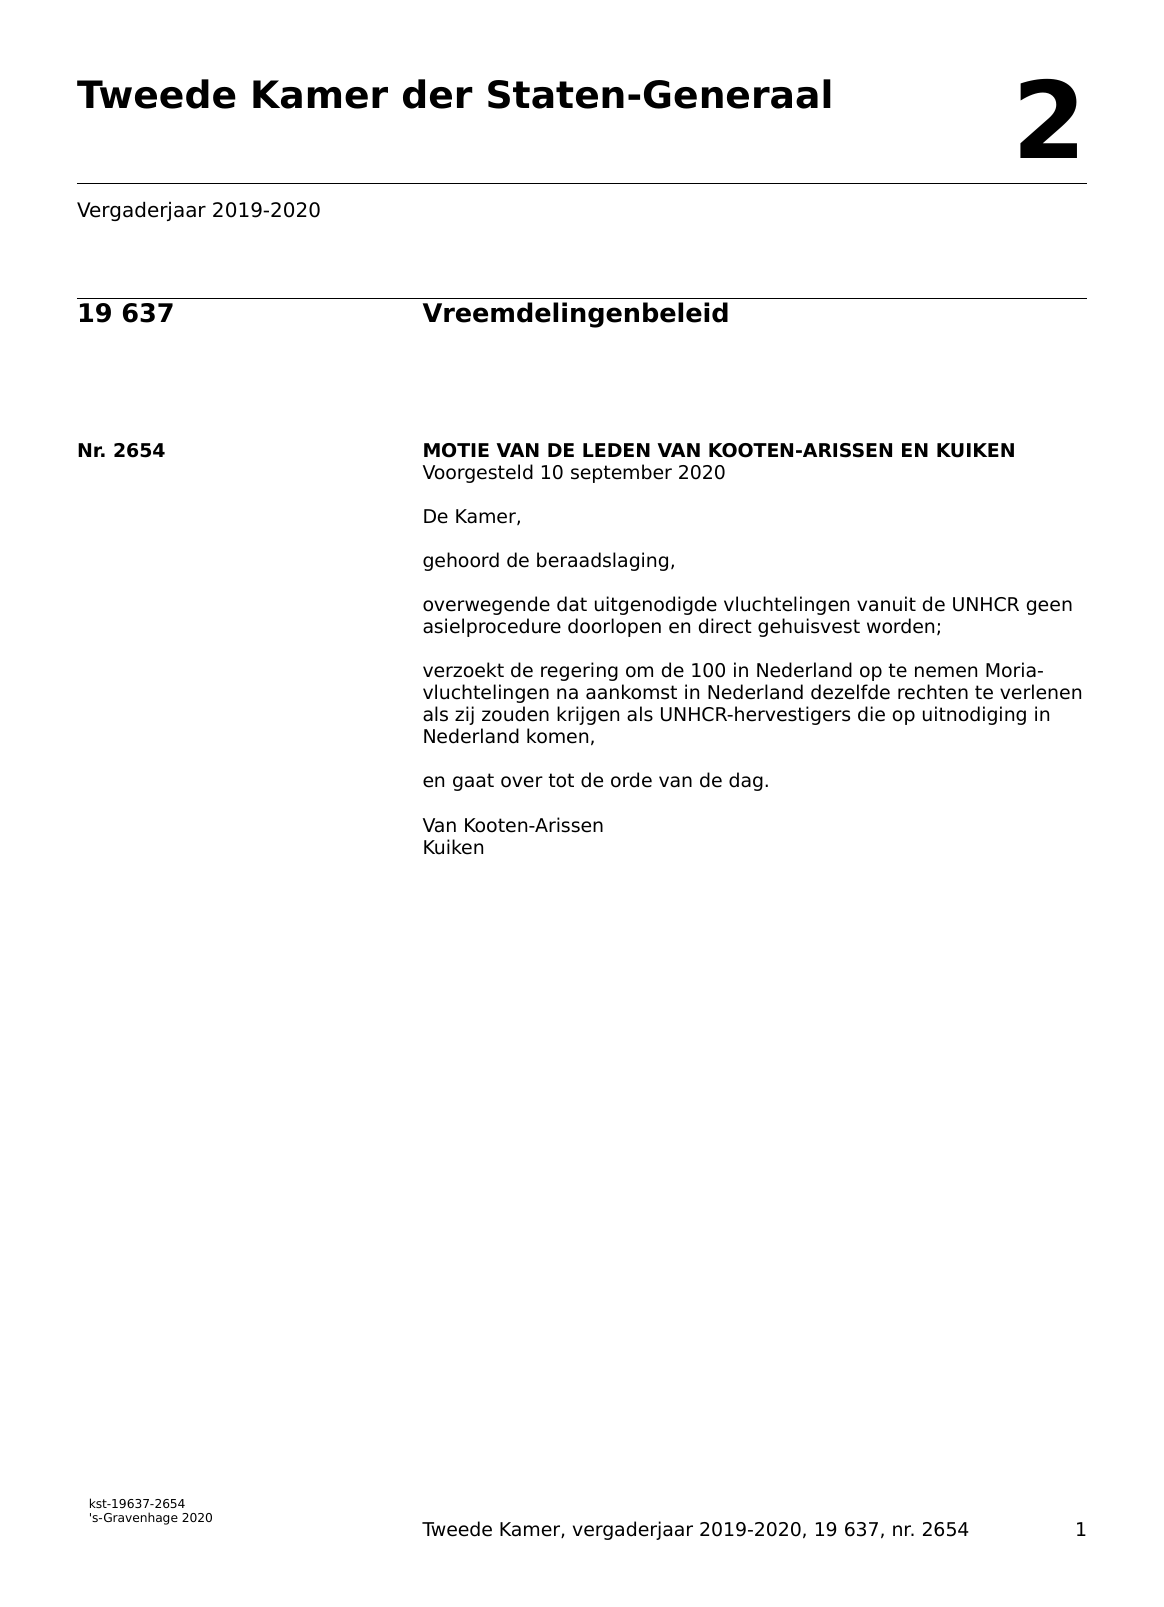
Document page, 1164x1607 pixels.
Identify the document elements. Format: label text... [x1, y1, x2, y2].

text en gaat over tot de orde van de dag. [422, 770, 1087, 792]
table_cell Vergaderjaar 2019-2020 [77, 184, 1087, 298]
table_header Tweede Kamer der Staten-Generaal [77, 59, 886, 183]
subtitle Nr. 2654 MOTIE VAN DE LEDEN VAN KOOTEN-ARISSEN EN KUIKEN [77, 440, 1087, 462]
text kst-19637-2654 [88, 1497, 323, 1511]
text gehoord de beraadslaging, [422, 550, 1087, 572]
text 's-Gravenhage 2020 [88, 1511, 323, 1525]
text Voorgesteld 10 september 2020 [422, 462, 1087, 484]
text overwegende dat uitgenodigde vluchtelingen vanuit de UNHCR geen asielprocedure doorlopen en direct gehuisvest worden; [422, 594, 1087, 638]
text Van Kooten-Arissen [422, 814, 1087, 837]
text De Kamer, [422, 506, 1087, 528]
subtitle 19 637 Vreemdelingenbeleid [77, 299, 1087, 329]
table_header 2 [886, 59, 1087, 183]
text Kuiken [422, 837, 1087, 858]
text verzoekt de regering om de 100 in Nederland op te nemen Moria-vluchtelingen na aankomst in Nederland dezelfde rechten te verlenen als zij zouden krijgen als UNHCR-hervestigers die op uitnodiging in Nederland komen, [422, 660, 1087, 748]
